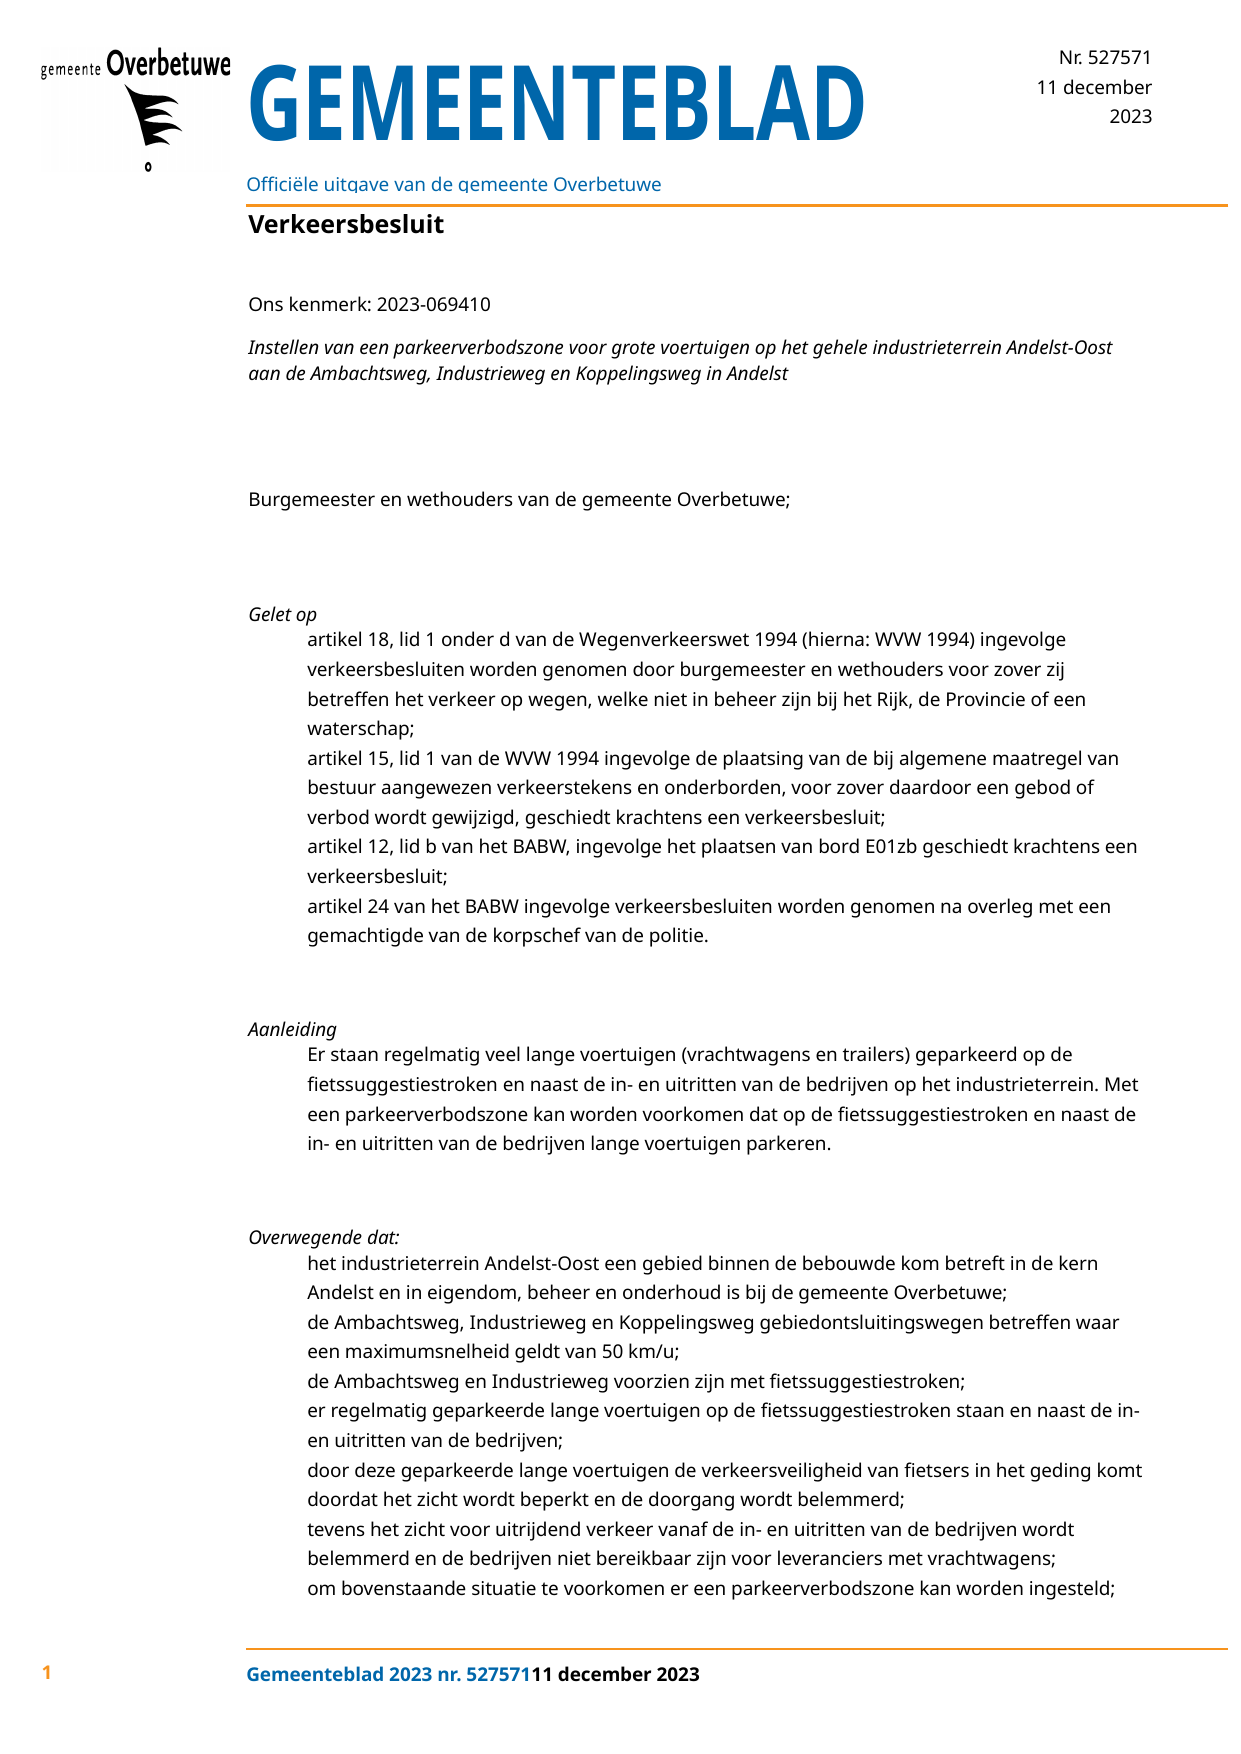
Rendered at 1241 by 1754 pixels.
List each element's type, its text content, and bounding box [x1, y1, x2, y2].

list artikel 18, lid 1 onder d van de Wegenverkeerswet 1994 (hierna: WVW 1994) ingevolge verkeersbesluiten worden genomen door burgemeester en wethouders voor zover zij betreffen het verkeer op wegen, welke niet in beheer zijn bij het Rijk, de Provincie of een waterschap; [248, 627, 1152, 741]
list er regelmatig geparkeerde lange voertuigen op de fietssuggestiestroken staan en naast de in- en uitritten van de bedrijven; [248, 1398, 1152, 1453]
list artikel 24 van het BABW ingevolge verkeersbesluiten worden genomen na overleg met een gemachtigde van de korpschef van de politie. [248, 893, 1152, 948]
text Instellen van een parkeerverbodszone voor grote voertuigen op het gehele industrieterrein Andelst-Oost aan de Ambachtsweg, Industrieweg en Koppelingsweg in Andelst [248, 334, 1152, 386]
list artikel 12, lid b van het BABW, ingevolge het plaatsen van bord E01zb geschiedt krachtens een verkeersbesluit; [248, 834, 1152, 889]
text Aanleiding [248, 1016, 1152, 1042]
text Overwegende dat: [248, 1224, 1152, 1250]
text Ons kenmerk: 2023-069410 [248, 291, 1152, 317]
text Verkeersbesluit [248, 207, 1152, 241]
list het industrieterrein Andelst-Oost een gebied binnen de bebouwde kom betreft in de kern Andelst en in eigendom, beheer en onderhoud is bij de gemeente Overbetuwe; [248, 1250, 1152, 1305]
list de Ambachtsweg en Industrieweg voorzien zijn met fietssuggestiestroken; [248, 1368, 1152, 1394]
list tevens het zicht voor uitrijdend verkeer vanaf de in- en uitritten van de bedrijven wordt belemmerd en de bedrijven niet bereikbaar zijn voor leveranciers met vrachtwagens; [248, 1516, 1152, 1571]
list Er staan regelmatig veel lange voertuigen (vrachtwagens en trailers) geparkeerd op de fietssuggestiestroken en naast de in- en uitritten van de bedrijven op het industrieterrein. Met een parkeerverbodszone kan worden voorkomen dat op de fietssuggestiestroken en naast de in- en uitritten van de bedrijven lange voertuigen parkeren. [248, 1042, 1152, 1156]
text Burgemeester en wethouders van de gemeente Overbetuwe; [248, 486, 1152, 512]
text Gelet op [248, 601, 1152, 627]
list door deze geparkeerde lange voertuigen de verkeersveiligheid van fietsers in het geding komt doordat het zicht wordt beperkt en de doorgang wordt belemmerd; [248, 1457, 1152, 1512]
picture [41, 47, 231, 172]
list artikel 15, lid 1 van de WVW 1994 ingevolge de plaatsing van de bij algemene maatregel van bestuur aangewezen verkeerstekens en onderborden, voor zover daardoor een gebod of verbod wordt gewijzigd, geschiedt krachtens een verkeersbesluit; [248, 745, 1152, 830]
list de Ambachtsweg, Industrieweg en Koppelingsweg gebiedontsluitingswegen betreffen waar een maximumsnelheid geldt van 50 km/u; [248, 1309, 1152, 1364]
list om bovenstaande situatie te voorkomen er een parkeerverbodszone kan worden ingesteld; [248, 1575, 1152, 1601]
